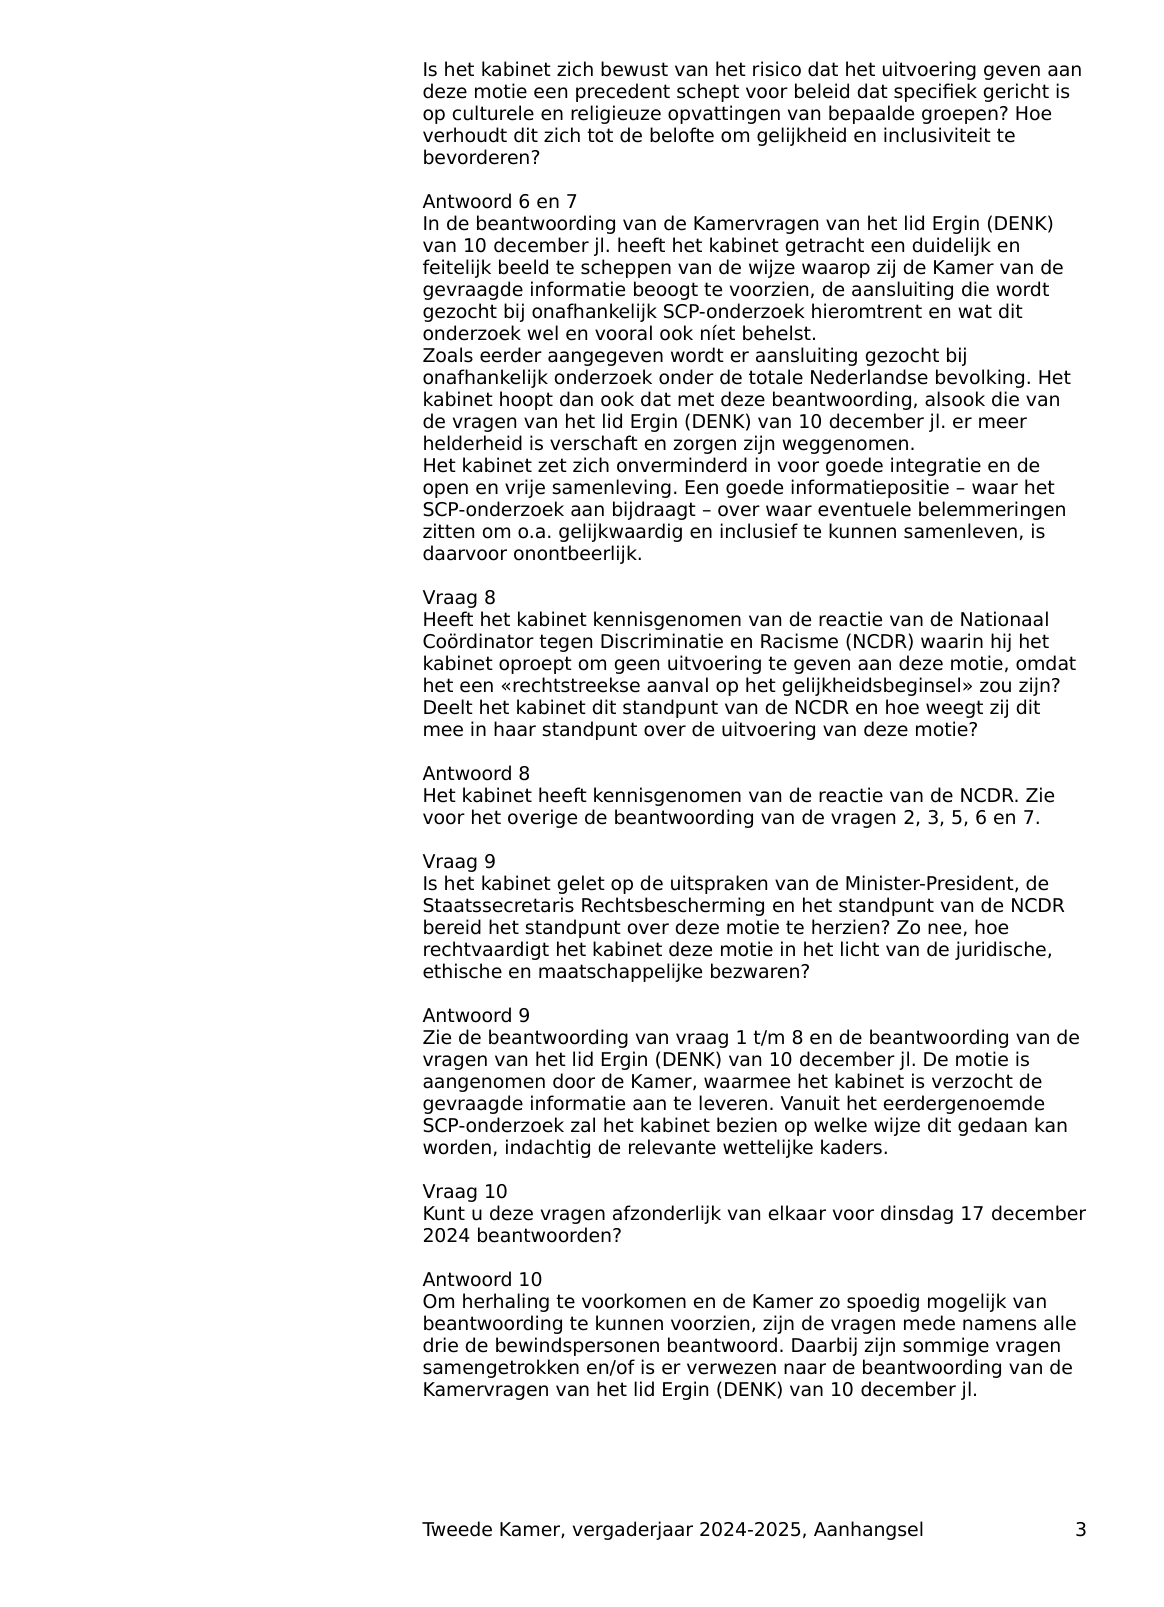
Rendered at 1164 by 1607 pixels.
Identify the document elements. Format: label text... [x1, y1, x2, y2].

text In de beantwoording van de Kamervragen van het lid Ergin (DENK) van 10 december jl. heeft het kabinet getracht een duidelijk en feitelijk beeld te scheppen van de wijze waarop zij de Kamer van de gevraagde informatie beoogt te voorzien, de aansluiting die wordt gezocht bij onafhankelijk SCP-onderzoek hieromtrent en wat dit onderzoek wel en vooral ook níet behelst. [422, 213, 1087, 345]
text Antwoord 10 [422, 1269, 1087, 1291]
text Antwoord 9 [422, 1005, 1087, 1027]
text Is het kabinet zich bewust van het risico dat het uitvoering geven aan deze motie een precedent schept voor beleid dat specifiek gericht is op culturele en religieuze opvattingen van bepaalde groepen? Hoe verhoudt dit zich tot de belofte om gelijkheid en inclusiviteit te bevorderen? [422, 59, 1087, 169]
text Vraag 8 [422, 587, 1087, 609]
text Zie de beantwoording van vraag 1 t/m 8 en de beantwoording van de vragen van het lid Ergin (DENK) van 10 december jl. De motie is aangenomen door de Kamer, waarmee het kabinet is verzocht de gevraagde informatie aan te leveren. Vanuit het eerdergenoemde SCP-onderzoek zal het kabinet bezien op welke wijze dit gedaan kan worden, indachtig de relevante wettelijke kaders. [422, 1027, 1087, 1159]
text Om herhaling te voorkomen en de Kamer zo spoedig mogelijk van beantwoording te kunnen voorzien, zijn de vragen mede namens alle drie de bewindspersonen beantwoord. Daarbij zijn sommige vragen samengetrokken en/of is er verwezen naar de beantwoording van de Kamervragen van het lid Ergin (DENK) van 10 december jl. [422, 1291, 1087, 1401]
text Kunt u deze vragen afzonderlijk van elkaar voor dinsdag 17 december 2024 beantwoorden? [422, 1203, 1087, 1247]
text Zoals eerder aangegeven wordt er aansluiting gezocht bij onafhankelijk onderzoek onder de totale Nederlandse bevolking. Het kabinet hoopt dan ook dat met deze beantwoording, alsook die van de vragen van het lid Ergin (DENK) van 10 december jl. er meer helderheid is verschaft en zorgen zijn weggenomen. [422, 345, 1087, 455]
text Antwoord 8 [422, 763, 1087, 785]
text Antwoord 6 en 7 [422, 191, 1087, 213]
text Heeft het kabinet kennisgenomen van de reactie van de Nationaal Coördinator tegen Discriminatie en Racisme (NCDR) waarin hij het kabinet oproept om geen uitvoering te geven aan deze motie, omdat het een «rechtstreekse aanval op het gelijkheidsbeginsel» zou zijn? Deelt het kabinet dit standpunt van de NCDR en hoe weegt zij dit mee in haar standpunt over de uitvoering van deze motie? [422, 609, 1087, 741]
text Vraag 9 [422, 851, 1087, 873]
text Is het kabinet gelet op de uitspraken van de Minister-President, de Staatssecretaris Rechtsbescherming en het standpunt van de NCDR bereid het standpunt over deze motie te herzien? Zo nee, hoe rechtvaardigt het kabinet deze motie in het licht van de juridische, ethische en maatschappelijke bezwaren? [422, 873, 1087, 983]
text Het kabinet zet zich onverminderd in voor goede integratie en de open en vrije samenleving. Een goede informatiepositie – waar het SCP-onderzoek aan bijdraagt – over waar eventuele belemmeringen zitten om o.a. gelijkwaardig en inclusief te kunnen samenleven, is daarvoor onontbeerlijk. [422, 455, 1087, 565]
text Het kabinet heeft kennisgenomen van de reactie van de NCDR. Zie voor het overige de beantwoording van de vragen 2, 3, 5, 6 en 7. [422, 785, 1087, 829]
text Vraag 10 [422, 1181, 1087, 1203]
